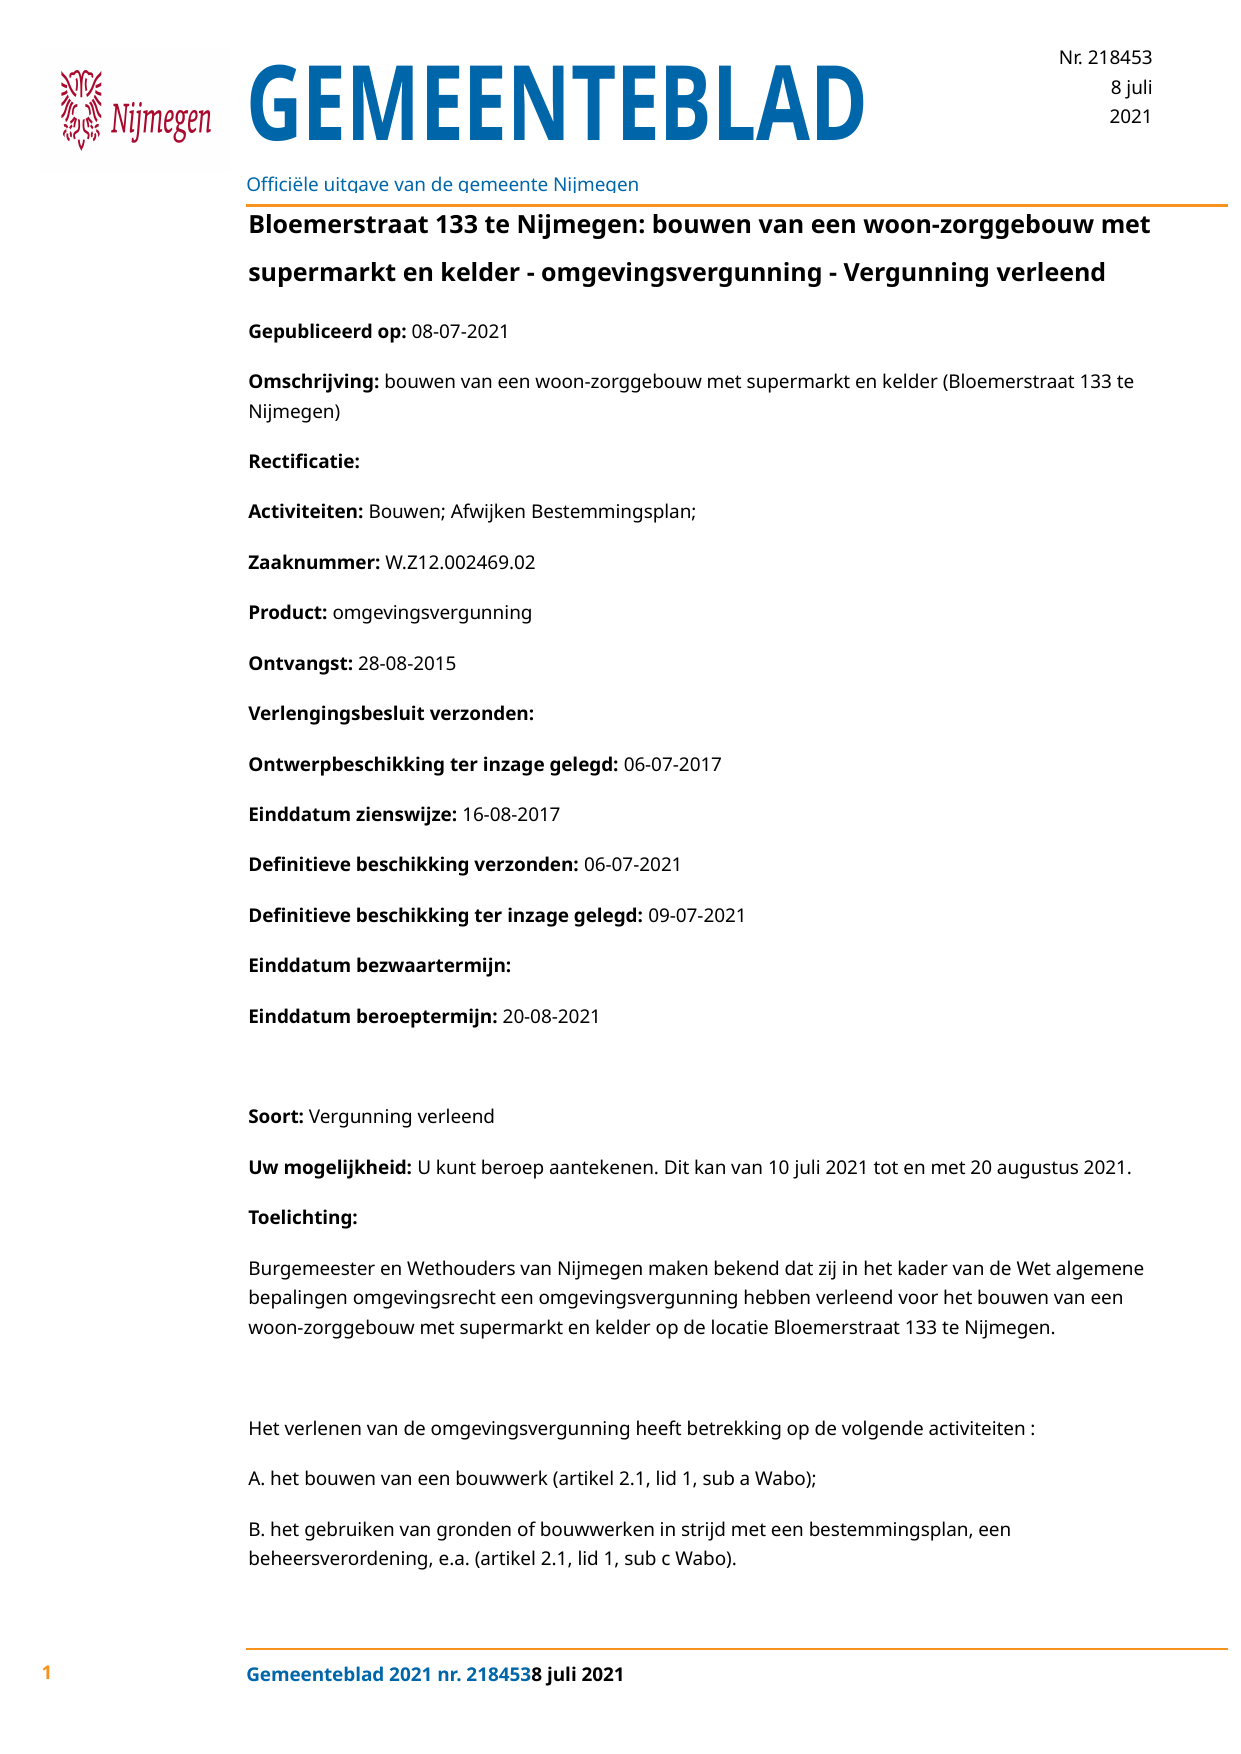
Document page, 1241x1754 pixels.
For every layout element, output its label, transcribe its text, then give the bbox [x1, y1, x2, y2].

text Toelichting: [248, 1204, 1152, 1230]
text Zaaknummer: W.Z12.002469.02 [248, 549, 1152, 575]
text Uw mogelijkheid: U kunt beroep aantekenen. Dit kan van 10 juli 2021 tot en met 20 augustus 2021. [248, 1154, 1152, 1180]
text Bloemerstraat 133 te Nijmegen: bouwen van een woon-zorggebouw met supermarkt en kelder - omgevingsvergunning - Vergunning verleend [248, 207, 1152, 288]
text A. het bouwen van een bouwwerk (artikel 2.1, lid 1, sub a Wabo); [248, 1465, 1152, 1491]
text Soort: Vergunning verleend [248, 1104, 1152, 1129]
text Einddatum bezwaartermijn: [248, 952, 1152, 978]
text Ontvangst: 28-08-2015 [248, 650, 1152, 676]
text Ontwerpbeschikking ter inzage gelegd: 06-07-2017 [248, 751, 1152, 777]
text B. het gebruiken van gronden of bouwwerken in strijd met een bestemmingsplan, een beheersverordening, e.a. (artikel 2.1, lid 1, sub c Wabo). [248, 1516, 1152, 1571]
text Omschrijving: bouwen van een woon-zorggebouw met supermarkt en kelder (Bloemerstraat 133 te Nijmegen) [248, 368, 1152, 424]
text Definitieve beschikking ter inzage gelegd: 09-07-2021 [248, 902, 1152, 928]
text Rectificatie: [248, 448, 1152, 474]
text Burgemeester en Wethouders van Nijmegen maken bekend dat zij in het kader van de Wet algemene bepalingen omgevingsrecht een omgevingsvergunning hebben verleend voor het bouwen van een woon-zorggebouw met supermarkt en kelder op de locatie Bloemerstraat 133 te Nijmegen. [248, 1255, 1152, 1340]
text Einddatum beroeptermijn: 20-08-2021 [248, 1003, 1152, 1029]
text Einddatum zienswijze: 16-08-2017 [248, 801, 1152, 827]
text Gepubliceerd op: 08-07-2021 [248, 318, 1152, 344]
text Product: omgevingsvergunning [248, 599, 1152, 625]
text Het verlenen van de omgevingsvergunning heeft betrekking op de volgende activiteiten : [248, 1415, 1152, 1441]
text Verlengingsbesluit verzonden: [248, 700, 1152, 726]
text Activiteiten: Bouwen; Afwijken Bestemmingsplan; [248, 499, 1152, 524]
picture [41, 47, 231, 172]
text Definitieve beschikking verzonden: 06-07-2021 [248, 852, 1152, 877]
